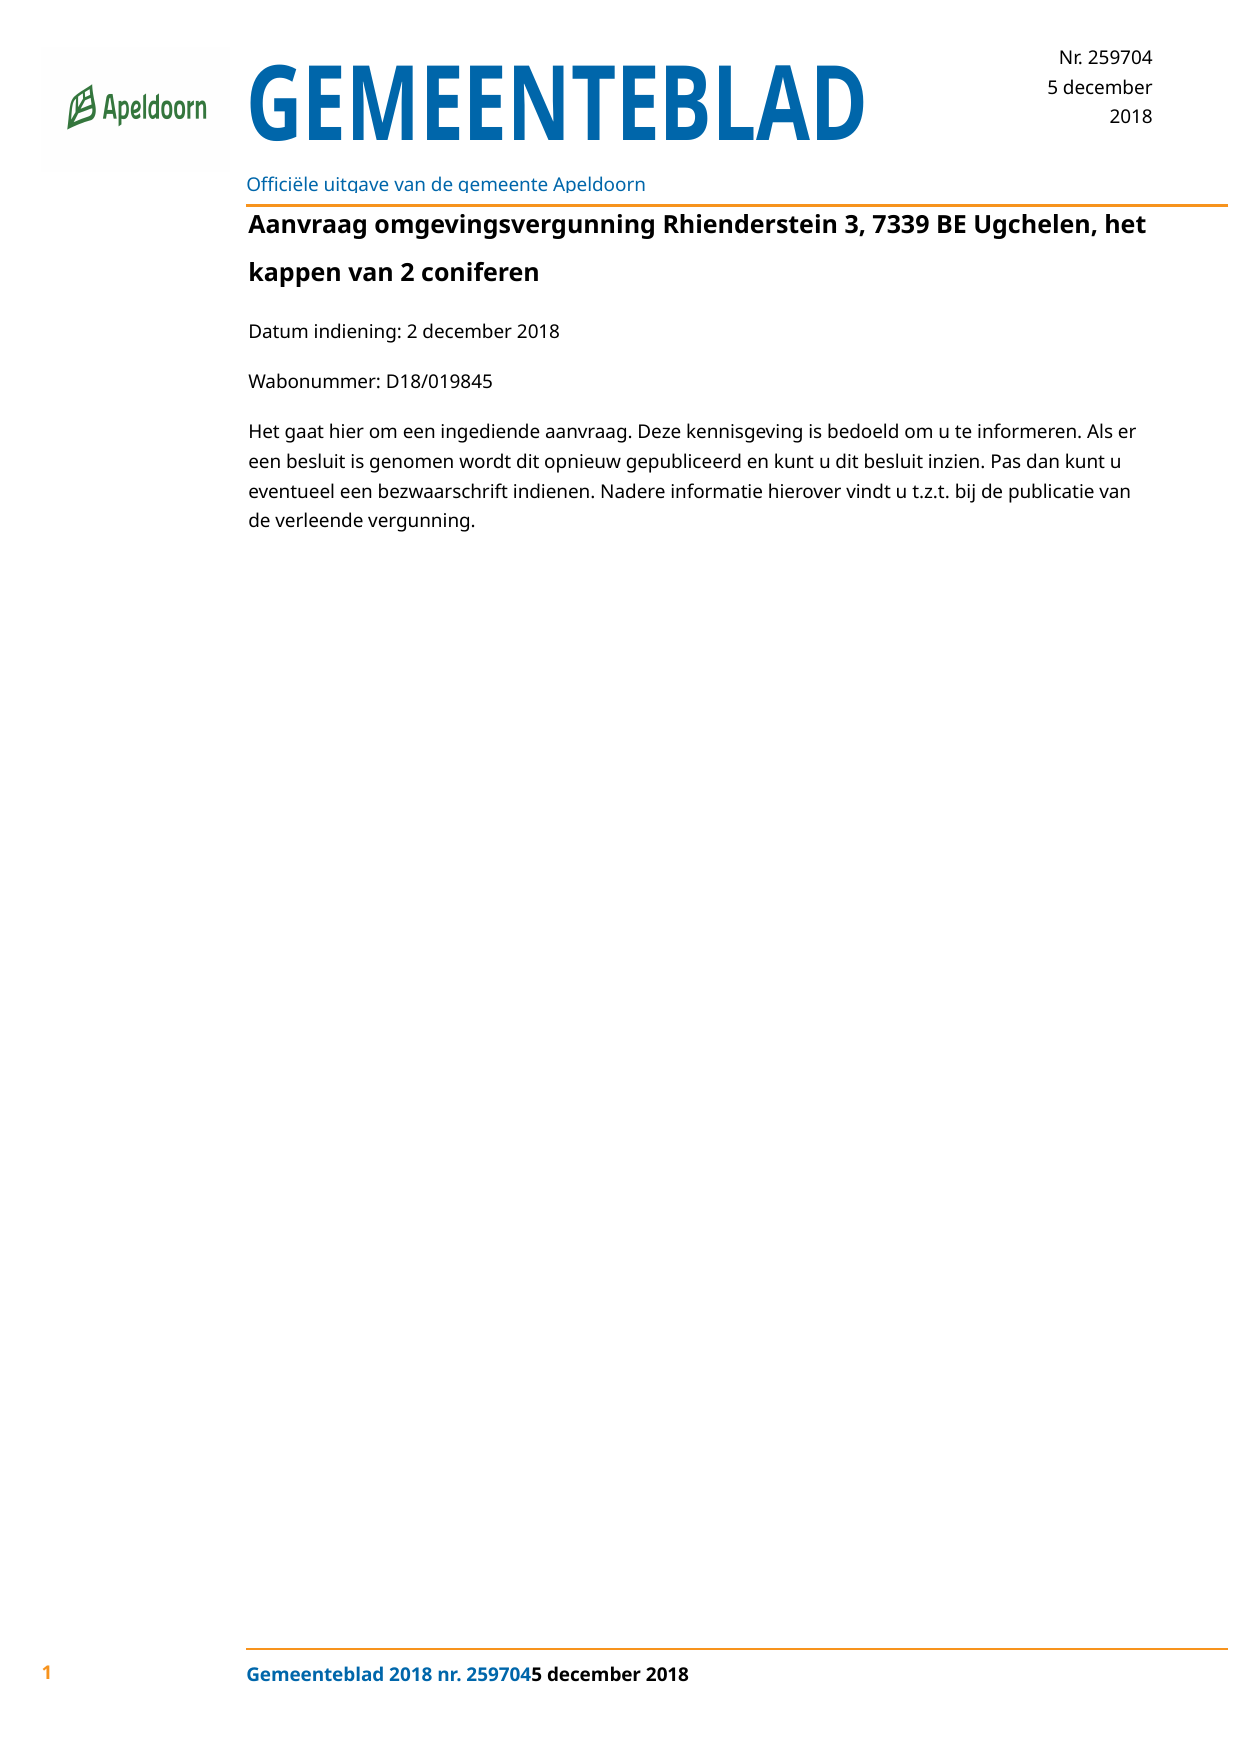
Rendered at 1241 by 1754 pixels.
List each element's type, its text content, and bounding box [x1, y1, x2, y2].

text Datum indiening: 2 december 2018 [248, 318, 1152, 344]
text Het gaat hier om een ingediende aanvraag. Deze kennisgeving is bedoeld om u te informeren. Als er een besluit is genomen wordt dit opnieuw gepubliceerd en kunt u dit besluit inzien. Pas dan kunt u eventueel een bezwaarschrift indienen. Nadere informatie hierover vindt u t.z.t. bij de publicatie van de verleende vergunning. [248, 419, 1152, 533]
text Aanvraag omgevingsvergunning Rhienderstein 3, 7339 BE Ugchelen, het kappen van 2 coniferen [248, 207, 1152, 288]
picture [41, 47, 231, 172]
text Wabonummer: D18/019845 [248, 368, 1152, 394]
